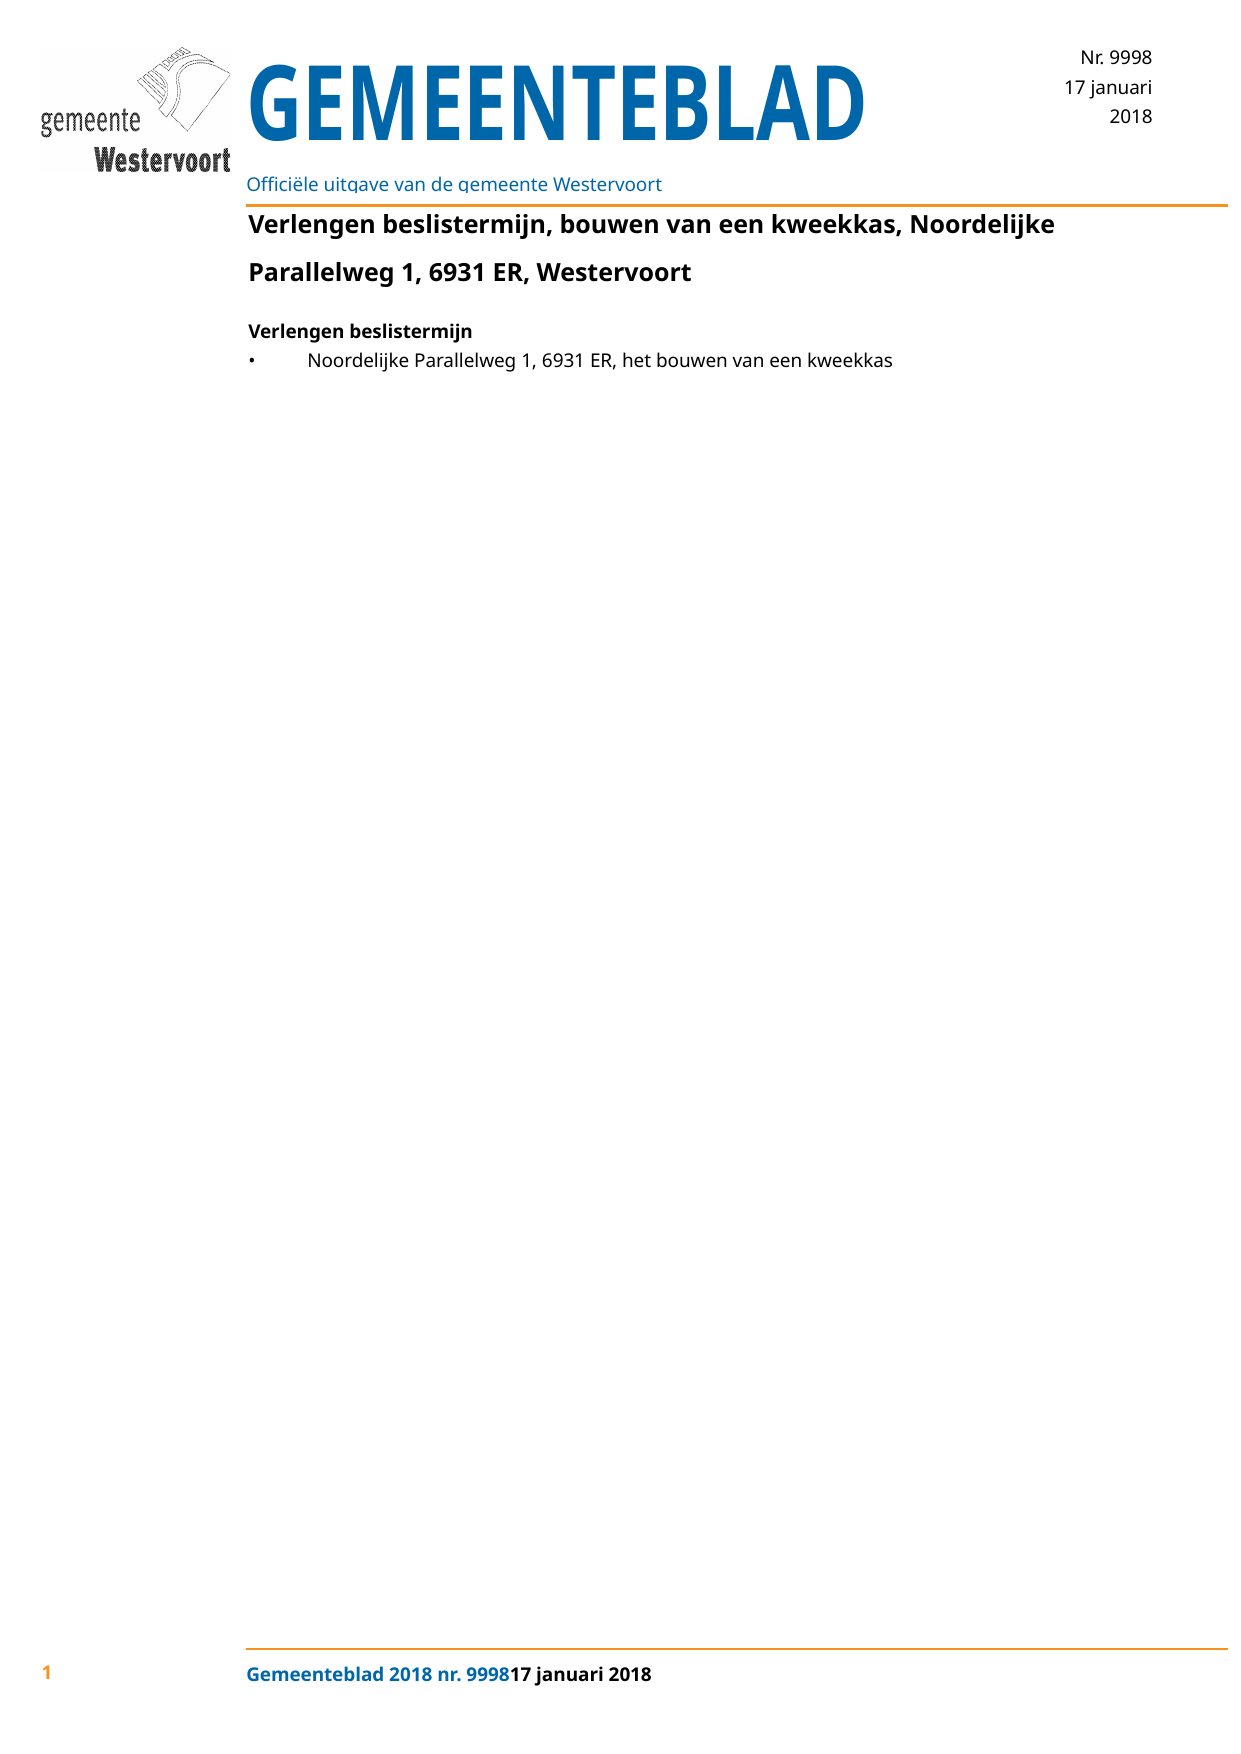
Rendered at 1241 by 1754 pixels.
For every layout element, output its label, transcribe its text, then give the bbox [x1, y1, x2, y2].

list Noordelijke Parallelweg 1, 6931 ER, het bouwen van een kweekkas [248, 347, 1152, 373]
text Verlengen beslistermijn [248, 318, 1152, 344]
text Verlengen beslistermijn, bouwen van een kweekkas, Noordelijke Parallelweg 1, 6931 ER, Westervoort [248, 207, 1152, 288]
picture [41, 47, 231, 172]
